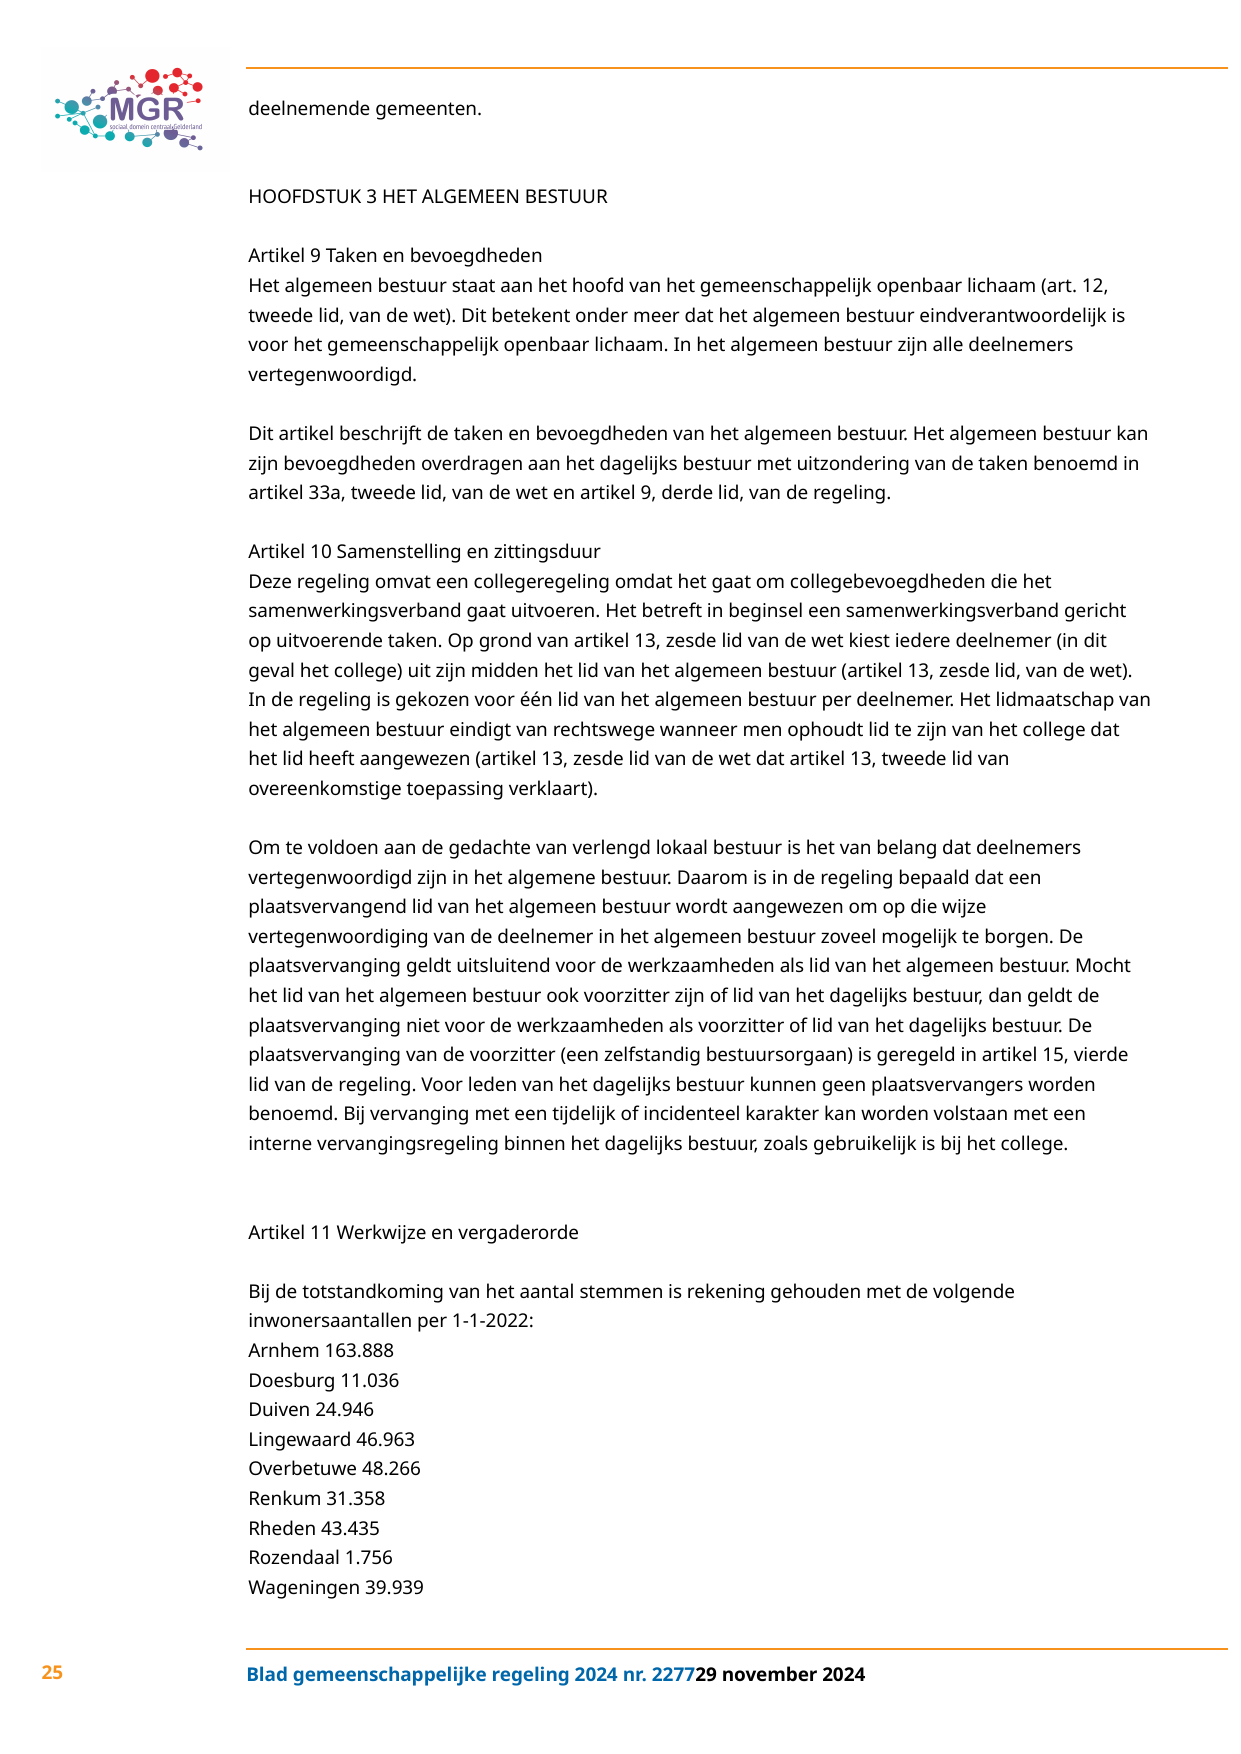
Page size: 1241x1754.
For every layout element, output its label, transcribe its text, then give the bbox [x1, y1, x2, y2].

picture [41, 47, 231, 172]
text Wageningen 39.939 [248, 1574, 1152, 1600]
text Lingewaard 46.963 [248, 1426, 1152, 1452]
text Om te voldoen aan de gedachte van verlengd lokaal bestuur is het van belang dat deelnemers vertegenwoordigd zijn in het algemene bestuur. Daarom is in de regeling bepaald dat een plaatsvervangend lid van het algemeen bestuur wordt aangewezen om op die wijze vertegenwoordiging van de deelnemer in het algemeen bestuur zoveel mogelijk te borgen. De plaatsvervanging geldt uitsluitend voor de werkzaamheden als lid van het algemeen bestuur. Mocht het lid van het algemeen bestuur ook voorzitter zijn of lid van het dagelijks bestuur, dan geldt de plaatsvervanging niet voor de werkzaamheden als voorzitter of lid van het dagelijks bestuur. De plaatsvervanging van de voorzitter (een zelfstandig bestuursorgaan) is geregeld in artikel 15, vierde lid van de regeling. Voor leden van het dagelijks bestuur kunnen geen plaatsvervangers worden benoemd. Bij vervanging met een tijdelijk of incidenteel karakter kan worden volstaan met een interne vervangingsregeling binnen het dagelijks bestuur, zoals gebruikelijk is bij het college. [248, 834, 1152, 1156]
text Arnhem 163.888 [248, 1337, 1152, 1363]
text Dit artikel beschrijft de taken en bevoegdheden van het algemeen bestuur. Het algemeen bestuur kan zijn bevoegdheden overdragen aan het dagelijks bestuur met uitzondering van de taken benoemd in artikel 33a, tweede lid, van de wet en artikel 9, derde lid, van de regeling. [248, 420, 1152, 505]
text deelnemende gemeenten. [248, 95, 1152, 121]
text HOOFDSTUK 3 HET ALGEMEEN BESTUUR [248, 183, 1152, 209]
text Artikel 11 Werkwijze en vergaderorde [248, 1219, 1152, 1245]
text Overbetuwe 48.266 [248, 1456, 1152, 1481]
text Bij de totstandkoming van het aantal stemmen is rekening gehouden met de volgende inwonersaantallen per 1-1-2022: [248, 1278, 1152, 1333]
text Rheden 43.435 [248, 1515, 1152, 1541]
text Deze regeling omvat een collegeregeling omdat het gaat om collegebevoegdheden die het samenwerkingsverband gaat uitvoeren. Het betreft in beginsel een samenwerkingsverband gericht op uitvoerende taken. Op grond van artikel 13, zesde lid van de wet kiest iedere deelnemer (in dit geval het college) uit zijn midden het lid van het algemeen bestuur (artikel 13, zesde lid, van de wet). In de regeling is gekozen voor één lid van het algemeen bestuur per deelnemer. Het lidmaatschap van het algemeen bestuur eindigt van rechtswege wanneer men ophoudt lid te zijn van het college dat het lid heeft aangewezen (artikel 13, zesde lid van de wet dat artikel 13, tweede lid van overeenkomstige toepassing verklaart). [248, 568, 1152, 801]
text Rozendaal 1.756 [248, 1544, 1152, 1570]
text Artikel 10 Samenstelling en zittingsduur [248, 538, 1152, 564]
text Renkum 31.358 [248, 1485, 1152, 1511]
text Het algemeen bestuur staat aan het hoofd van het gemeenschappelijk openbaar lichaam (art. 12, tweede lid, van de wet). Dit betekent onder meer dat het algemeen bestuur eindverantwoordelijk is voor het gemeenschappelijk openbaar lichaam. In het algemeen bestuur zijn alle deelnemers vertegenwoordigd. [248, 272, 1152, 387]
text Artikel 9 Taken en bevoegdheden [248, 243, 1152, 268]
text Doesburg 11.036 [248, 1367, 1152, 1393]
text Duiven 24.946 [248, 1396, 1152, 1422]
